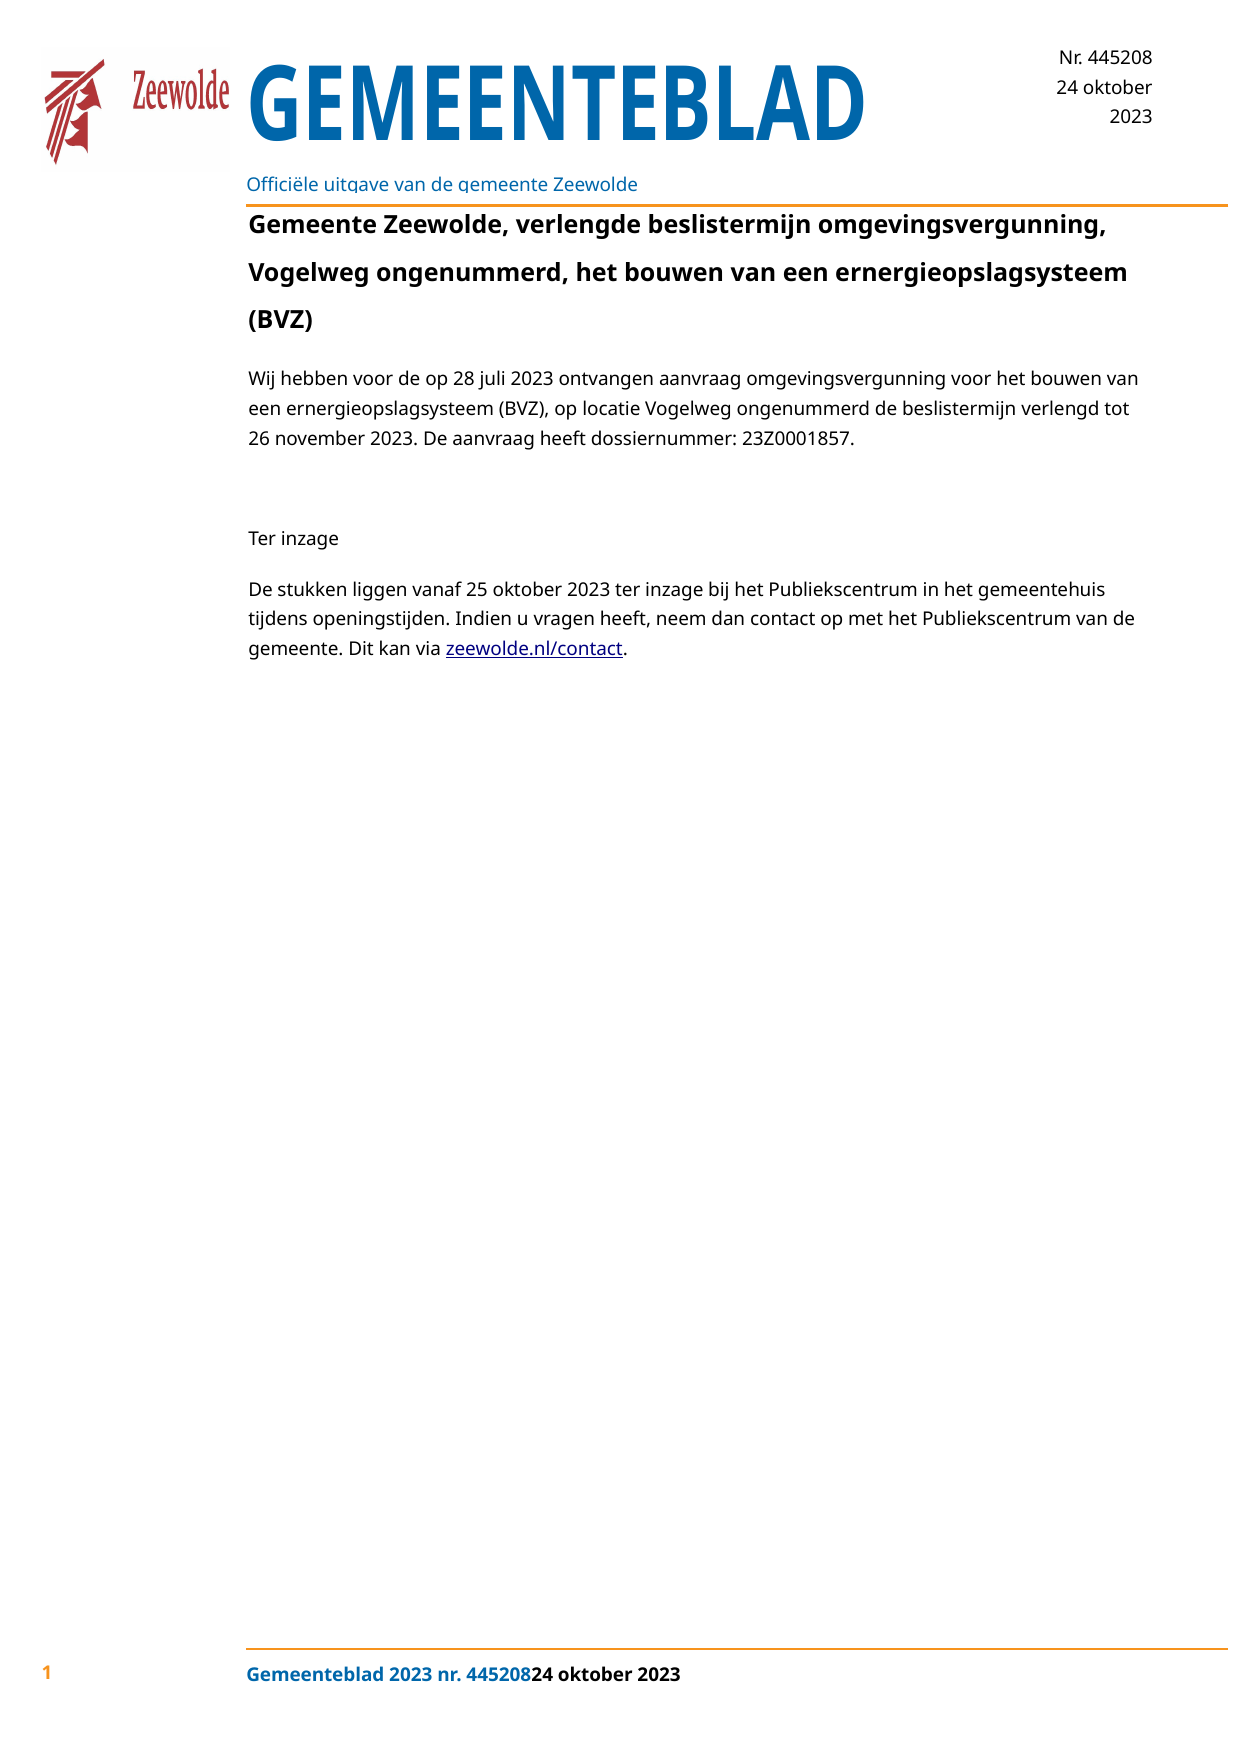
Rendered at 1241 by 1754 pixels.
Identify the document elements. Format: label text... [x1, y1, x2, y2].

text Ter inzage [248, 526, 1152, 551]
text Gemeente Zeewolde, verlengde beslistermijn omgevingsvergunning, Vogelweg ongenummerd, het bouwen van een ernergieopslagsysteem (BVZ) [248, 207, 1152, 336]
text De stukken liggen vanaf 25 oktober 2023 ter inzage bij het Publiekscentrum in het gemeentehuis tijdens openingstijden. Indien u vragen heeft, neem dan contact op met het Publiekscentrum van de gemeente. Dit kan via zeewolde.nl/contact. [248, 576, 1152, 661]
text Wij hebben voor de op 28 juli 2023 ontvangen aanvraag omgevingsvergunning voor het bouwen van een ernergieopslagsysteem (BVZ), op locatie Vogelweg ongenummerd de beslistermijn verlengd tot 26 november 2023. De aanvraag heeft dossiernummer: 23Z0001857. [248, 366, 1152, 450]
picture [41, 47, 231, 172]
